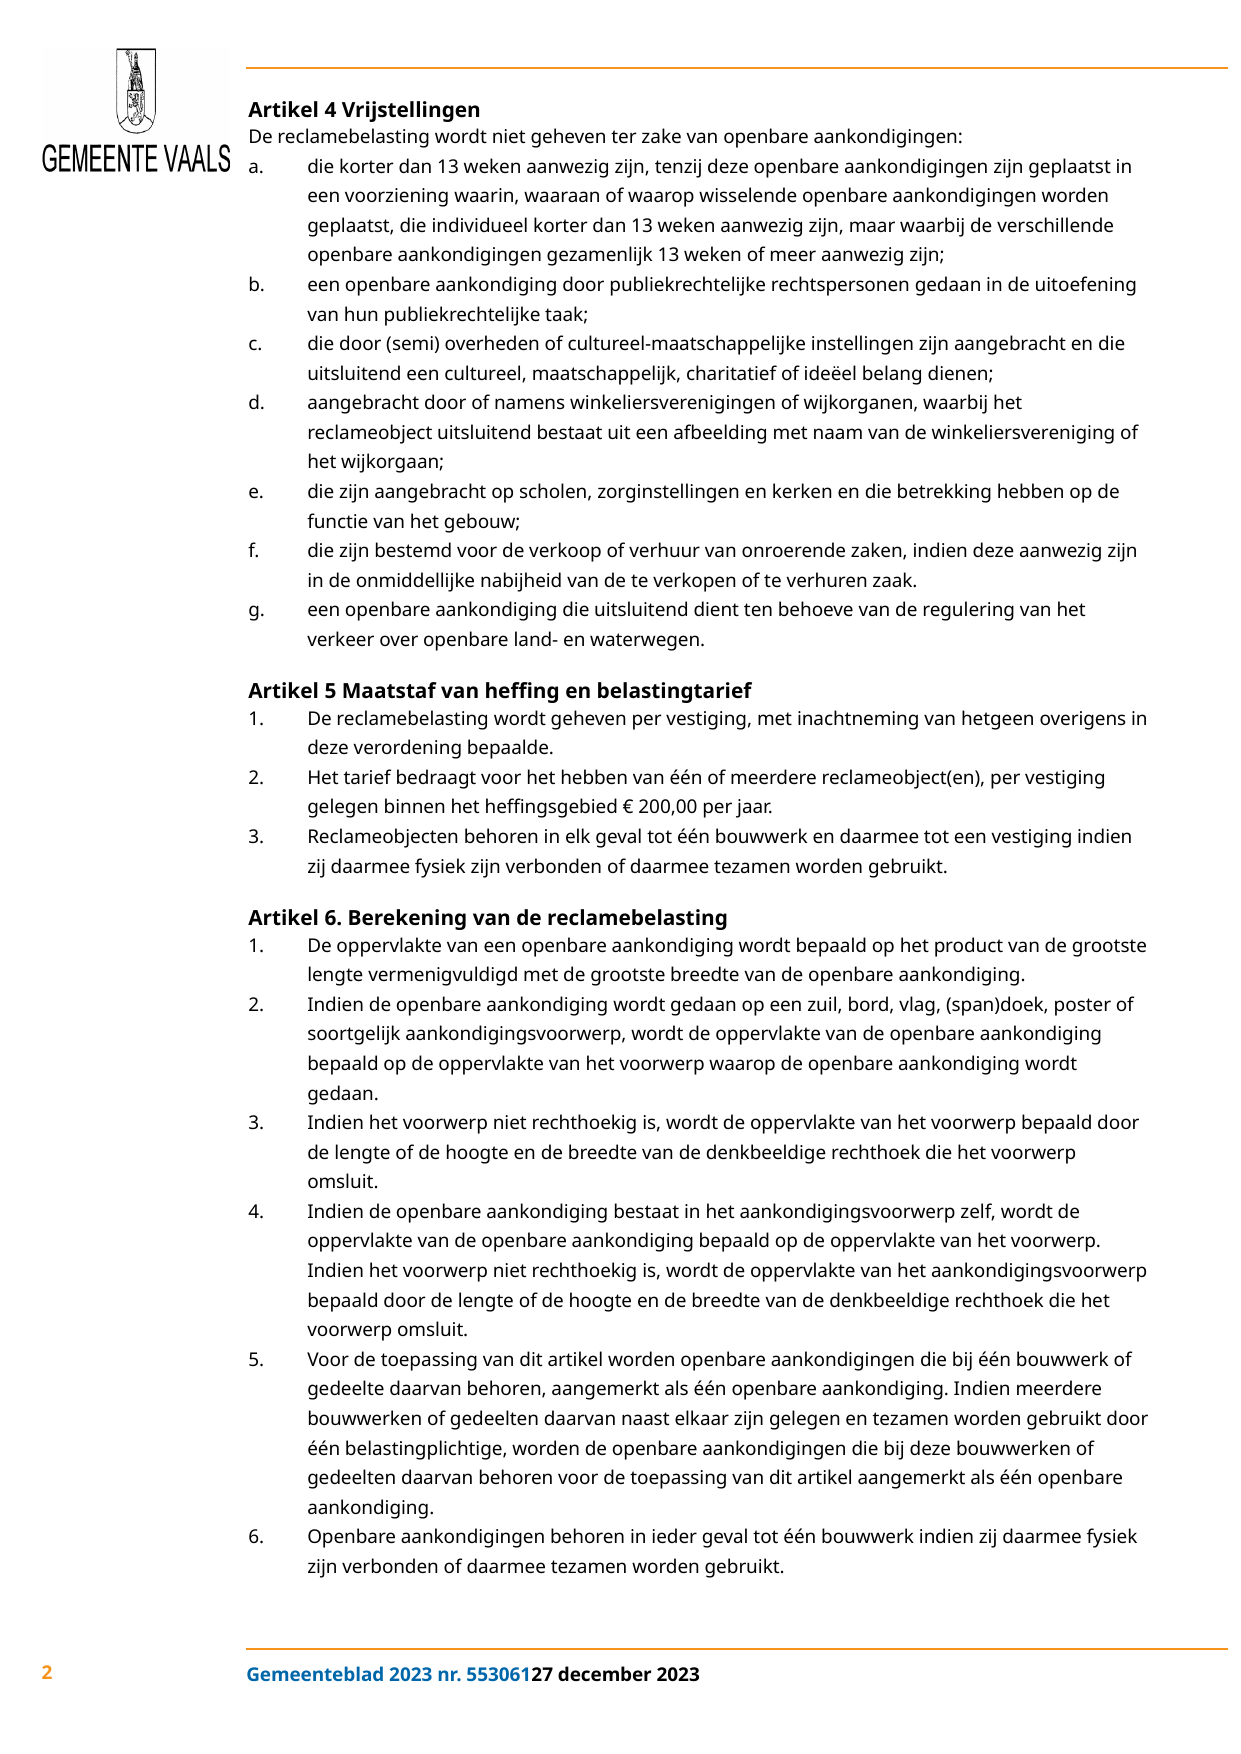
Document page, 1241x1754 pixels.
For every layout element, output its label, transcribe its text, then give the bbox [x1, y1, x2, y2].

list Indien het voorwerp niet rechthoekig is, wordt de oppervlakte van het voorwerp bepaald door de lengte of de hoogte en de breedte van de denkbeeldige rechthoek die het voorwerp omsluit. [248, 1109, 1152, 1194]
list die zijn aangebracht op scholen, zorginstellingen en kerken en die betrekking hebben op de functie van het gebouw; [248, 478, 1152, 533]
list die korter dan 13 weken aanwezig zijn, tenzij deze openbare aankondigingen zijn geplaatst in een voorziening waarin, waaraan of waarop wisselende openbare aankondigingen worden geplaatst, die individueel korter dan 13 weken aanwezig zijn, maar waarbij de verschillende openbare aankondigingen gezamenlijk 13 weken of meer aanwezig zijn; [248, 153, 1152, 267]
list die door (semi) overheden of cultureel-maatschappelijke instellingen zijn aangebracht en die uitsluitend een cultureel, maatschappelijk, charitatief of ideëel belang dienen; [248, 330, 1152, 386]
list Het tarief bedraagt voor het hebben van één of meerdere reclameobject(en), per vestiging gelegen binnen het heffingsgebied € 200,00 per jaar. [248, 764, 1152, 819]
list Openbare aankondigingen behoren in ieder geval tot één bouwwerk indien zij daarmee fysiek zijn verbonden of daarmee tezamen worden gebruikt. [248, 1523, 1152, 1579]
list aangebracht door of namens winkeliersverenigingen of wijkorganen, waarbij het reclameobject uitsluitend bestaat uit een afbeelding met naam van de winkeliersvereniging of het wijkorgaan; [248, 389, 1152, 474]
list De oppervlakte van een openbare aankondiging wordt bepaald op het product van de grootste lengte vermenigvuldigd met de grootste breedte van de openbare aankondiging. [248, 932, 1152, 987]
list die zijn bestemd voor de verkoop of verhuur van onroerende zaken, indien deze aanwezig zijn in de onmiddellijke nabijheid van de te verkopen of te verhuren zaak. [248, 537, 1152, 593]
list Voor de toepassing van dit artikel worden openbare aankondigingen die bij één bouwwerk of gedeelte daarvan behoren, aangemerkt als één openbare aankondiging. Indien meerdere bouwwerken of gedeelten daarvan naast elkaar zijn gelegen en tezamen worden gebruikt door één belastingplichtige, worden de openbare aankondigingen die bij deze bouwwerken of gedeelten daarvan behoren voor de toepassing van dit artikel aangemerkt als één openbare aankondiging. [248, 1346, 1152, 1519]
text Artikel 4 Vrijstellingen [248, 95, 1152, 123]
text Artikel 6. Berekening van de reclamebelasting [248, 903, 1152, 932]
list Indien de openbare aankondiging bestaat in het aankondigingsvoorwerp zelf, wordt de oppervlakte van de openbare aankondiging bepaald op de oppervlakte van het voorwerp. Indien het voorwerp niet rechthoekig is, wordt de oppervlakte van het aankondigingsvoorwerp bepaald door de lengte of de hoogte en de breedte van de denkbeeldige rechthoek die het voorwerp omsluit. [248, 1198, 1152, 1342]
list een openbare aankondiging die uitsluitend dient ten behoeve van de regulering van het verkeer over openbare land- en waterwegen. [248, 597, 1152, 652]
list De reclamebelasting wordt geheven per vestiging, met inachtneming van hetgeen overigens in deze verordening bepaalde. [248, 705, 1152, 760]
text Artikel 5 Maatstaf van heffing en belastingtarief [248, 677, 1152, 705]
list Indien de openbare aankondiging wordt gedaan op een zuil, bord, vlag, (span)doek, poster of soortgelijk aankondigingsvoorwerp, wordt de oppervlakte van de openbare aankondiging bepaald op de oppervlakte van het voorwerp waarop de openbare aankondiging wordt gedaan. [248, 991, 1152, 1105]
list Reclameobjecten behoren in elk geval tot één bouwwerk en daarmee tot een vestiging indien zij daarmee fysiek zijn verbonden of daarmee tezamen worden gebruikt. [248, 823, 1152, 879]
list een openbare aankondiging door publiekrechtelijke rechtspersonen gedaan in de uitoefening van hun publiekrechtelijke taak; [248, 271, 1152, 326]
picture [41, 47, 231, 172]
text De reclamebelasting wordt niet geheven ter zake van openbare aankondigingen: [248, 123, 1152, 149]
